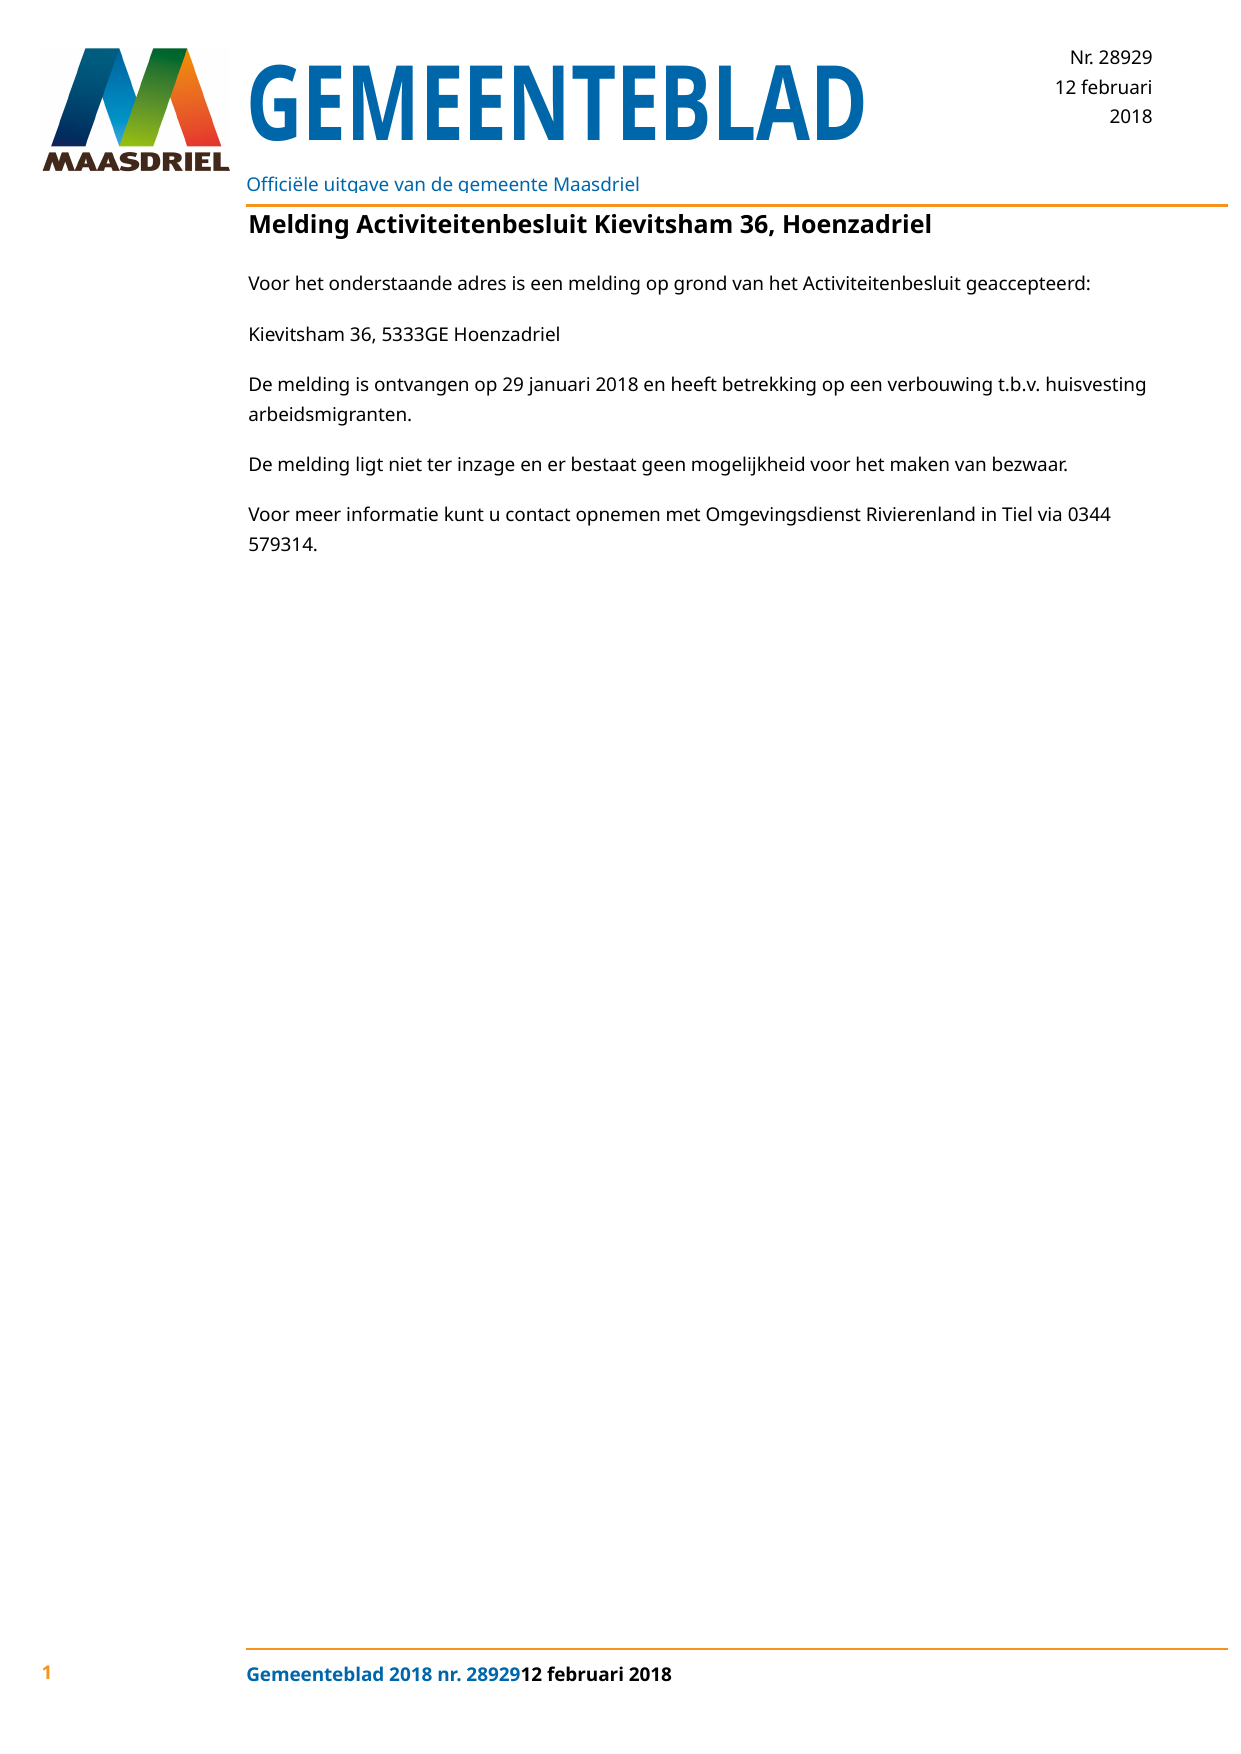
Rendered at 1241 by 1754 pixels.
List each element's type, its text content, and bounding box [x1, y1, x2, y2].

picture [41, 47, 231, 172]
text Kievitsham 36, 5333GE Hoenzadriel [248, 321, 1152, 346]
text Voor het onderstaande adres is een melding op grond van het Activiteitenbesluit geaccepteerd: [248, 270, 1152, 296]
text De melding is ontvangen op 29 januari 2018 en heeft betrekking op een verbouwing t.b.v. huisvesting arbeidsmigranten. [248, 371, 1152, 426]
text Voor meer informatie kunt u contact opnemen met Omgevingsdienst Rivierenland in Tiel via 0344 579314. [248, 502, 1152, 557]
text Melding Activiteitenbesluit Kievitsham 36, Hoenzadriel [248, 207, 1152, 241]
text De melding ligt niet ter inzage en er bestaat geen mogelijkheid voor het maken van bezwaar. [248, 451, 1152, 477]
